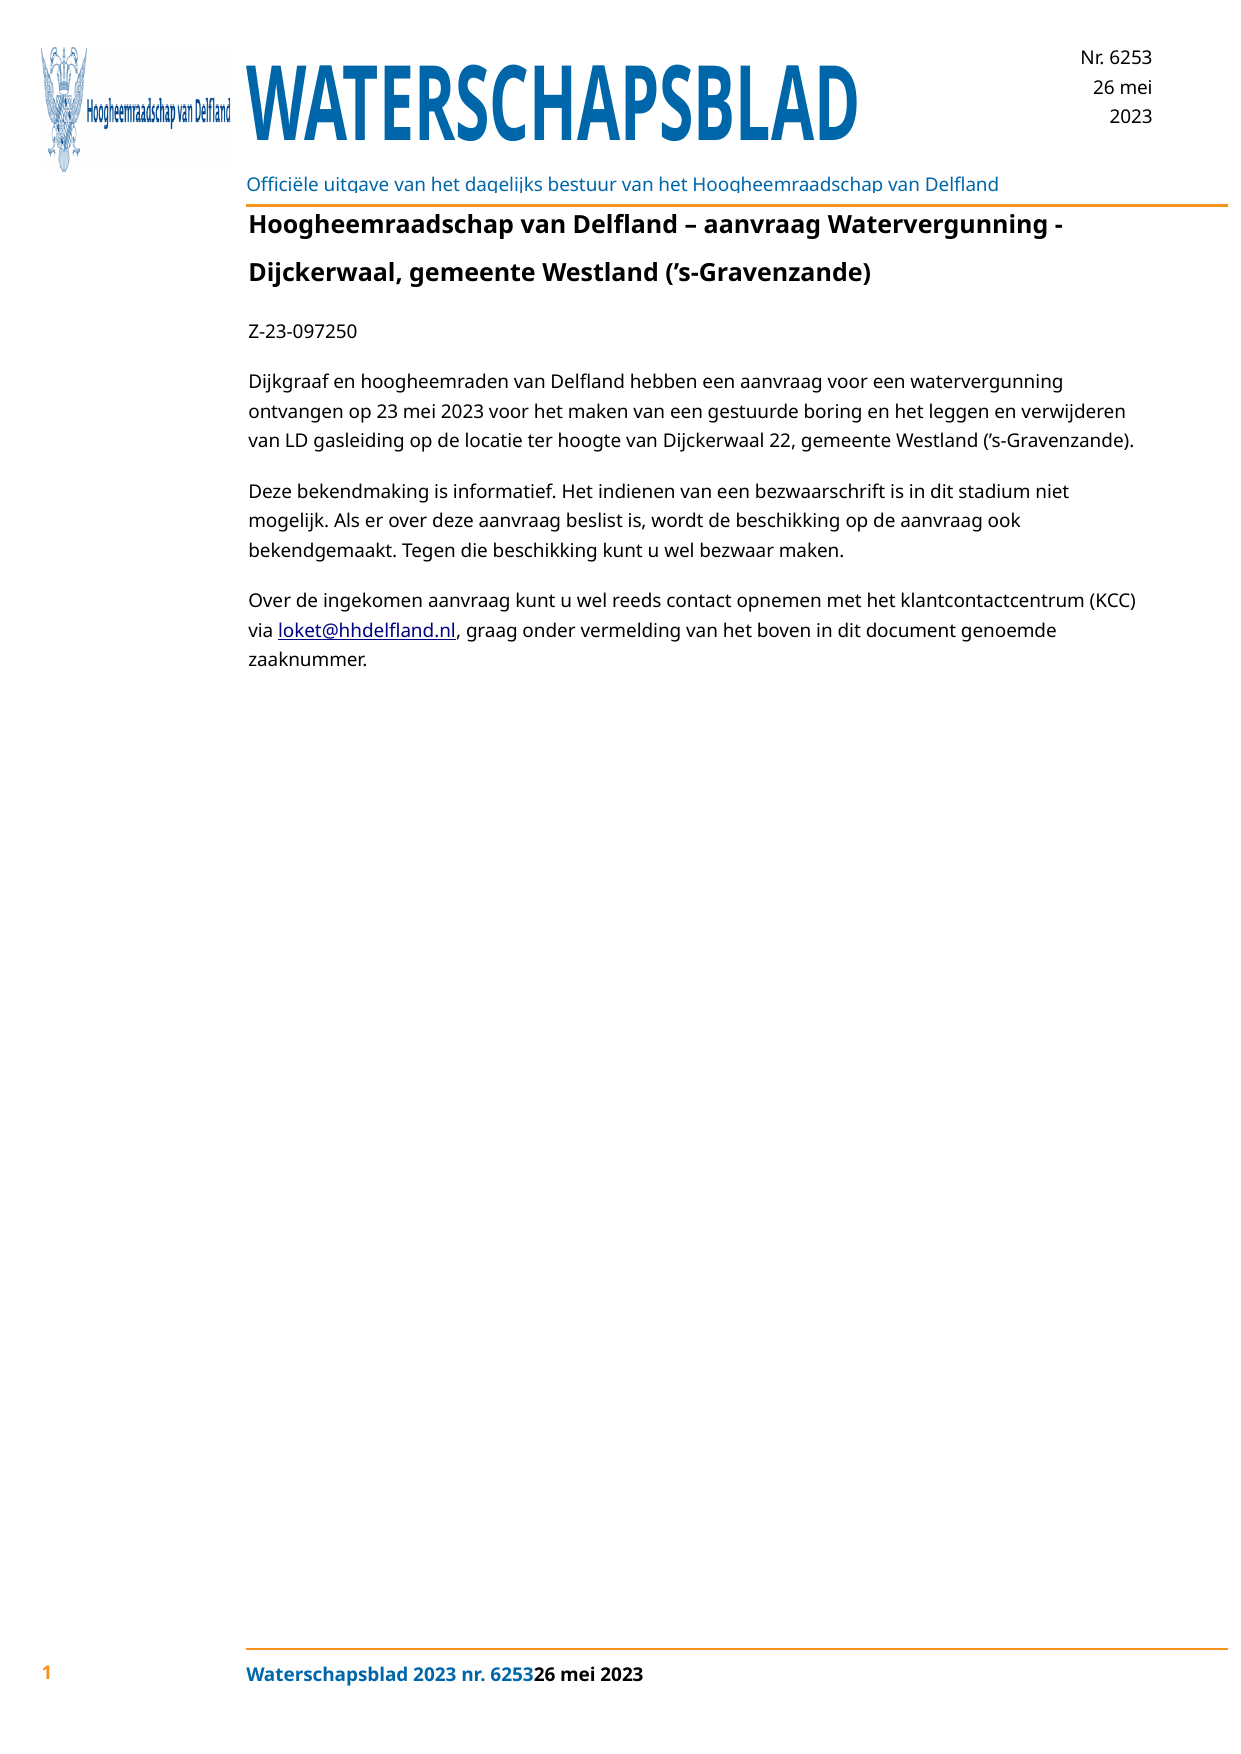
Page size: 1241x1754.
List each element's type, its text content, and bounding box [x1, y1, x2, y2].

text Deze bekendmaking is informatief. Het indienen van een bezwaarschrift is in dit stadium niet mogelijk. Als er over deze aanvraag beslist is, wordt de beschikking op de aanvraag ook bekendgemaakt. Tegen die beschikking kunt u wel bezwaar maken. [248, 478, 1152, 563]
text Dijkgraaf en hoogheemraden van Delfland hebben een aanvraag voor een watervergunning ontvangen op 23 mei 2023 voor het maken van een gestuurde boring en het leggen en verwijderen van LD gasleiding op de locatie ter hoogte van Dijckerwaal 22, gemeente Westland (’s-Gravenzande). [248, 368, 1152, 453]
text Hoogheemraadschap van Delfland – aanvraag Watervergunning - Dijckerwaal, gemeente Westland (’s-Gravenzande) [248, 207, 1152, 288]
text Over de ingekomen aanvraag kunt u wel reeds contact opnemen met het klantcontactcentrum (KCC) via loket@hhdelfland.nl, graag onder vermelding van het boven in dit document genoemde zaaknummer. [248, 587, 1152, 672]
picture [41, 47, 231, 172]
text Z-23-097250 [248, 318, 1152, 344]
